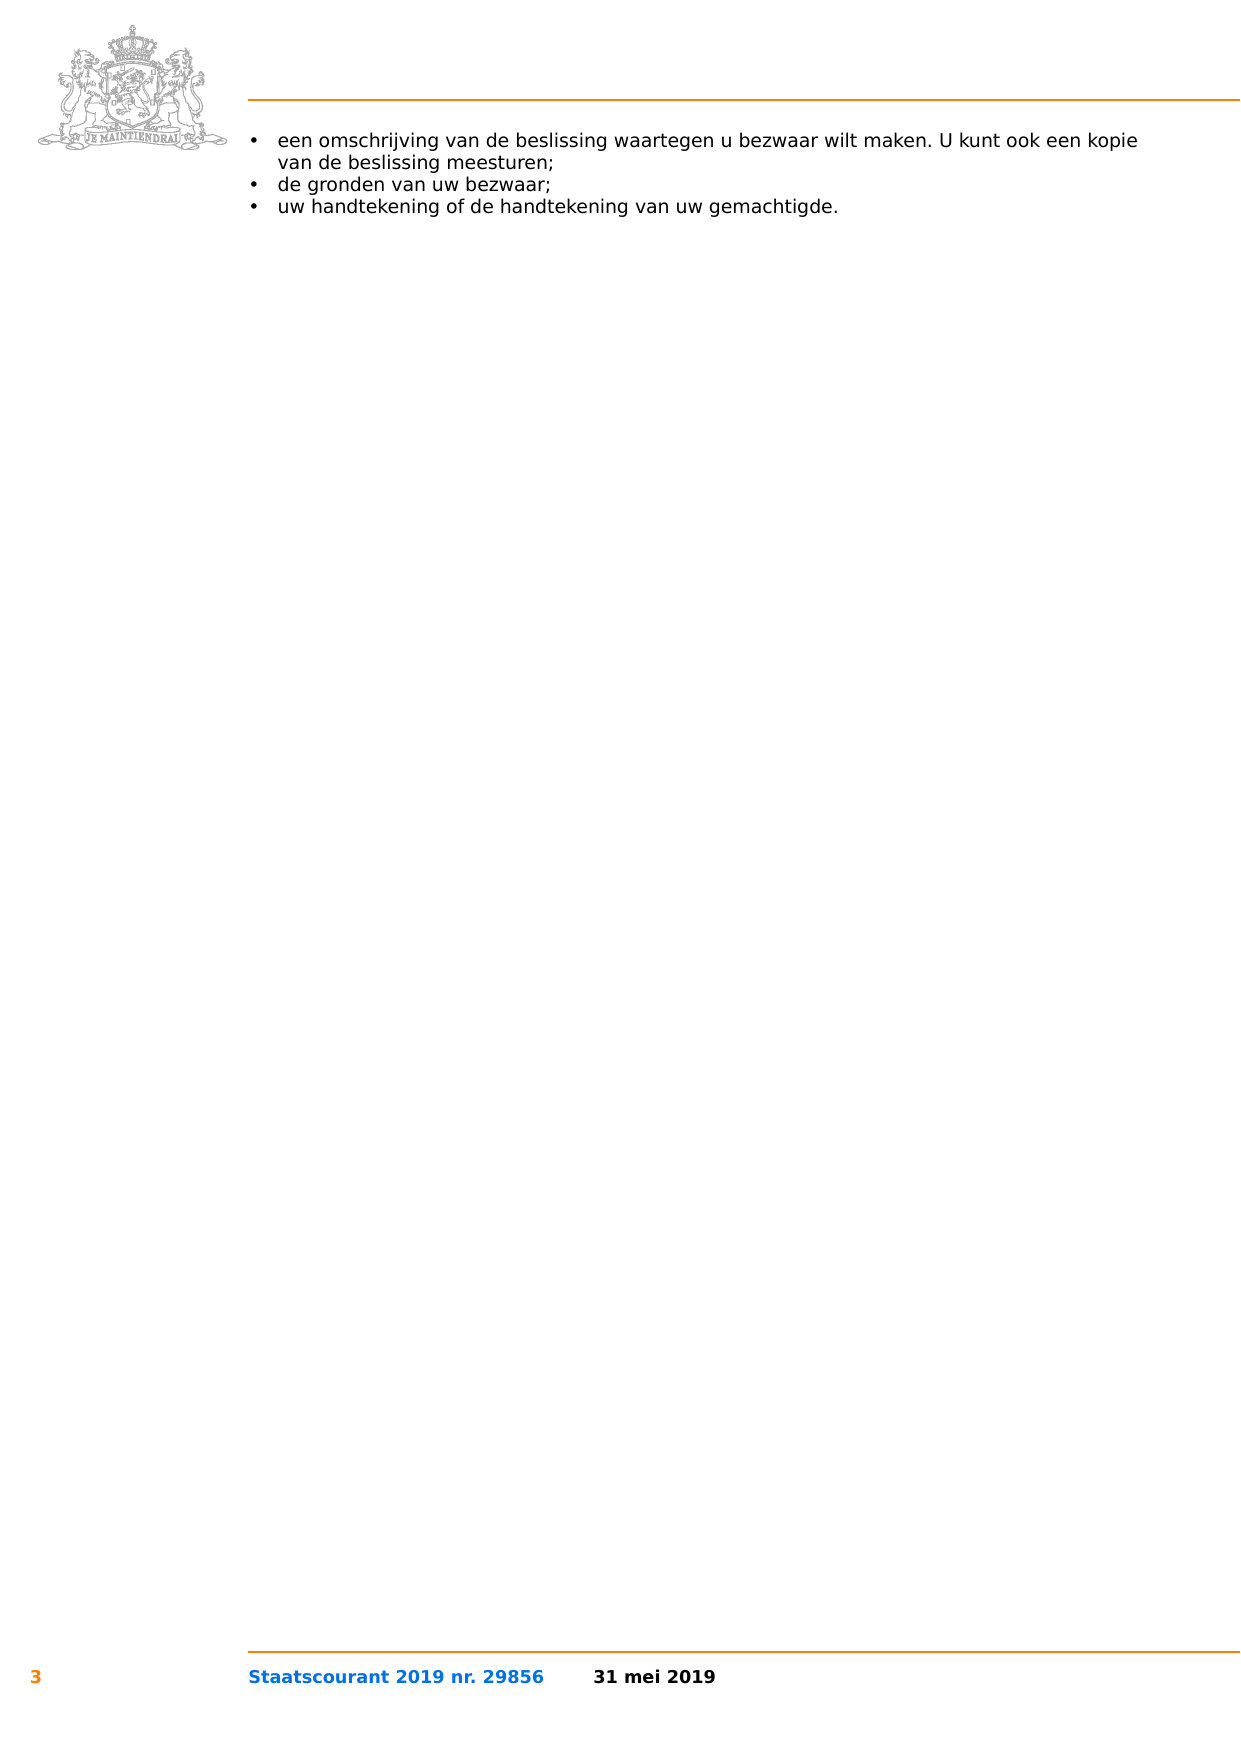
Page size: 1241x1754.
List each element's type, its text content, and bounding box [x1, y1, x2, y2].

text • een omschrijving van de beslissing waartegen u bezwaar wilt maken. U kunt ook een kopie van de beslissing meesturen; [248, 130, 1163, 174]
text • uw handtekening of de handtekening van uw gemachtigde. [248, 196, 1163, 218]
picture [38, 25, 227, 150]
text • de gronden van uw bezwaar; [248, 174, 1163, 196]
